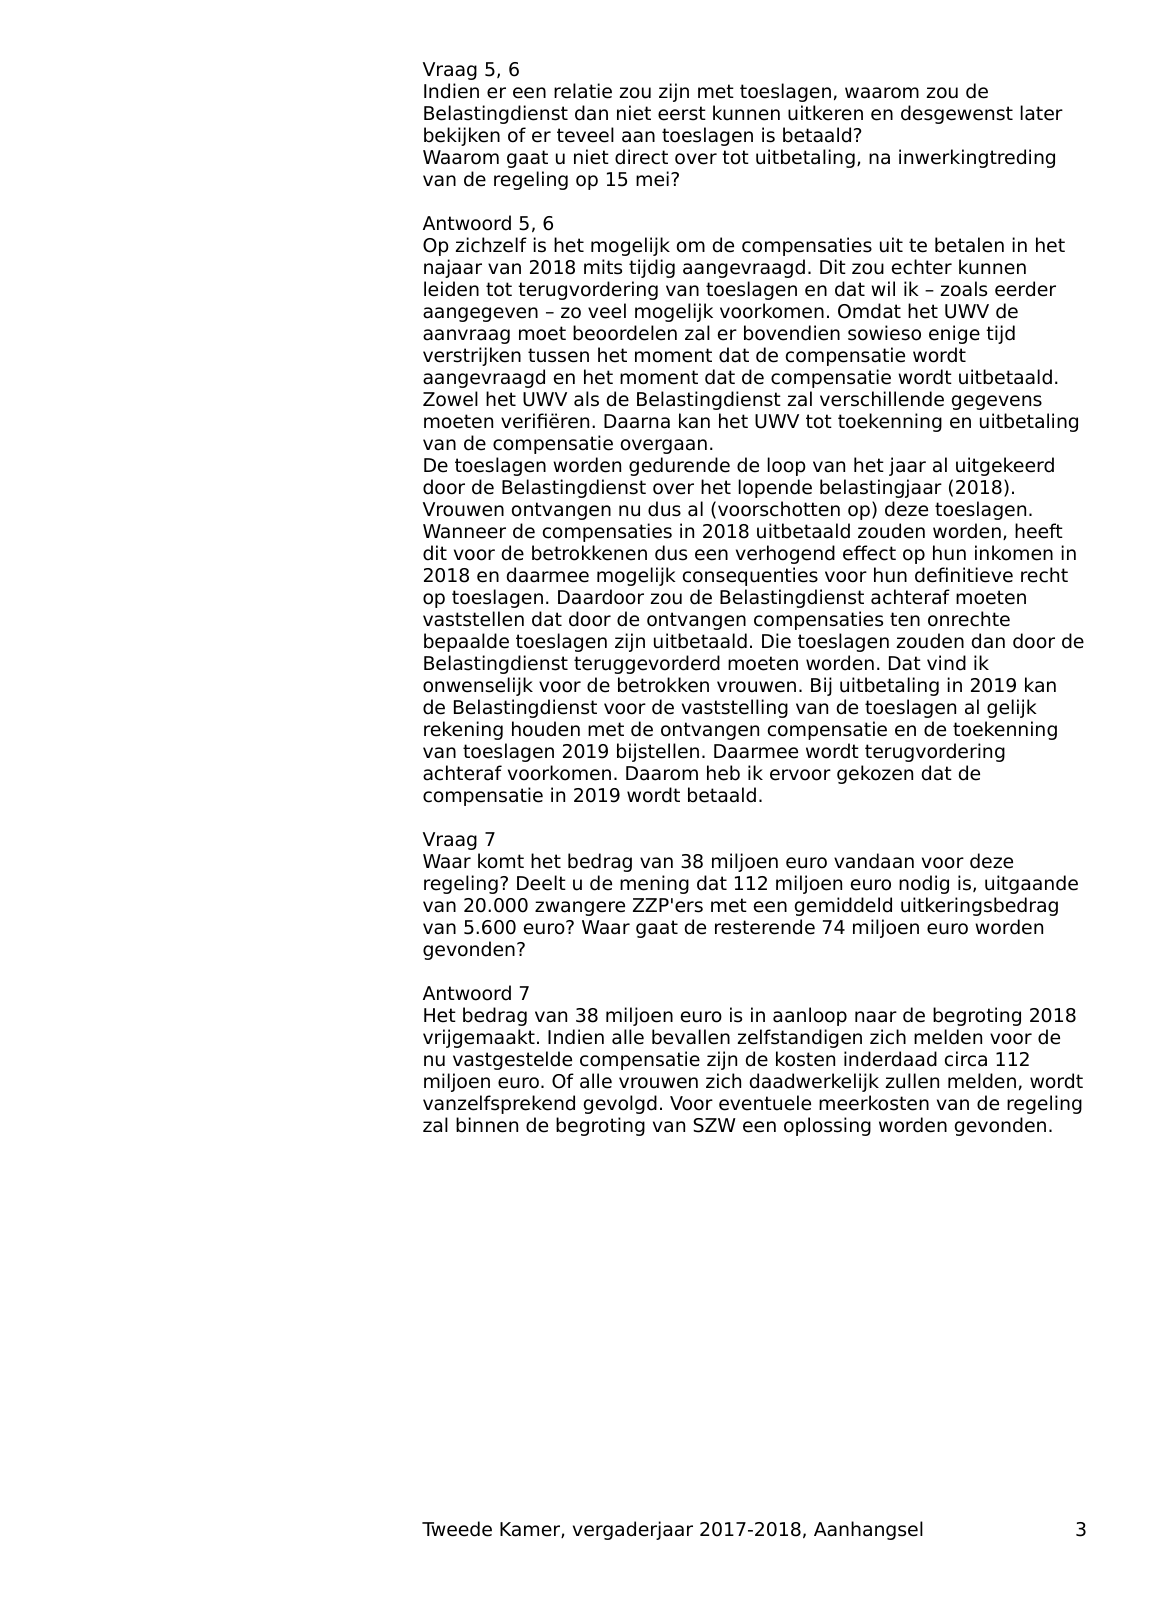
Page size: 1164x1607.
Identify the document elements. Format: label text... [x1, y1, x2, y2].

text Indien er een relatie zou zijn met toeslagen, waarom zou de Belastingdienst dan niet eerst kunnen uitkeren en desgewenst later bekijken of er teveel aan toeslagen is betaald? [422, 81, 1087, 147]
text Antwoord 7 [422, 983, 1087, 1005]
text Waarom gaat u niet direct over tot uitbetaling, na inwerkingtreding van de regeling op 15 mei? [422, 147, 1087, 191]
text Antwoord 5, 6 [422, 213, 1087, 235]
text Vraag 5, 6 [422, 59, 1087, 81]
text Op zichzelf is het mogelijk om de compensaties uit te betalen in het najaar van 2018 mits tijdig aangevraagd. Dit zou echter kunnen leiden tot terugvordering van toeslagen en dat wil ik – zoals eerder aangegeven – zo veel mogelijk voorkomen. Omdat het UWV de aanvraag moet beoordelen zal er bovendien sowieso enige tijd verstrijken tussen het moment dat de compensatie wordt aangevraagd en het moment dat de compensatie wordt uitbetaald. Zowel het UWV als de Belastingdienst zal verschillende gegevens moeten verifiëren. Daarna kan het UWV tot toekenning en uitbetaling van de compensatie overgaan. [422, 235, 1087, 455]
text De toeslagen worden gedurende de loop van het jaar al uitgekeerd door de Belastingdienst over het lopende belastingjaar (2018). Vrouwen ontvangen nu dus al (voorschotten op) deze toeslagen. Wanneer de compensaties in 2018 uitbetaald zouden worden, heeft dit voor de betrokkenen dus een verhogend effect op hun inkomen in 2018 en daarmee mogelijk consequenties voor hun definitieve recht op toeslagen. Daardoor zou de Belastingdienst achteraf moeten vaststellen dat door de ontvangen compensaties ten onrechte bepaalde toeslagen zijn uitbetaald. Die toeslagen zouden dan door de Belastingdienst teruggevorderd moeten worden. Dat vind ik onwenselijk voor de betrokken vrouwen. Bij uitbetaling in 2019 kan de Belastingdienst voor de vaststelling van de toeslagen al gelijk rekening houden met de ontvangen compensatie en de toekenning van toeslagen 2019 bijstellen. Daarmee wordt terugvordering achteraf voorkomen. Daarom heb ik ervoor gekozen dat de compensatie in 2019 wordt betaald. [422, 455, 1087, 807]
text Waar komt het bedrag van 38 miljoen euro vandaan voor deze regeling? Deelt u de mening dat 112 miljoen euro nodig is, uitgaande van 20.000 zwangere ZZP'ers met een gemiddeld uitkeringsbedrag van 5.600 euro? Waar gaat de resterende 74 miljoen euro worden gevonden? [422, 851, 1087, 961]
text Vraag 7 [422, 829, 1087, 851]
text Het bedrag van 38 miljoen euro is in aanloop naar de begroting 2018 vrijgemaakt. Indien alle bevallen zelfstandigen zich melden voor de nu vastgestelde compensatie zijn de kosten inderdaad circa 112 miljoen euro. Of alle vrouwen zich daadwerkelijk zullen melden, wordt vanzelfsprekend gevolgd. Voor eventuele meerkosten van de regeling zal binnen de begroting van SZW een oplossing worden gevonden. [422, 1005, 1087, 1137]
